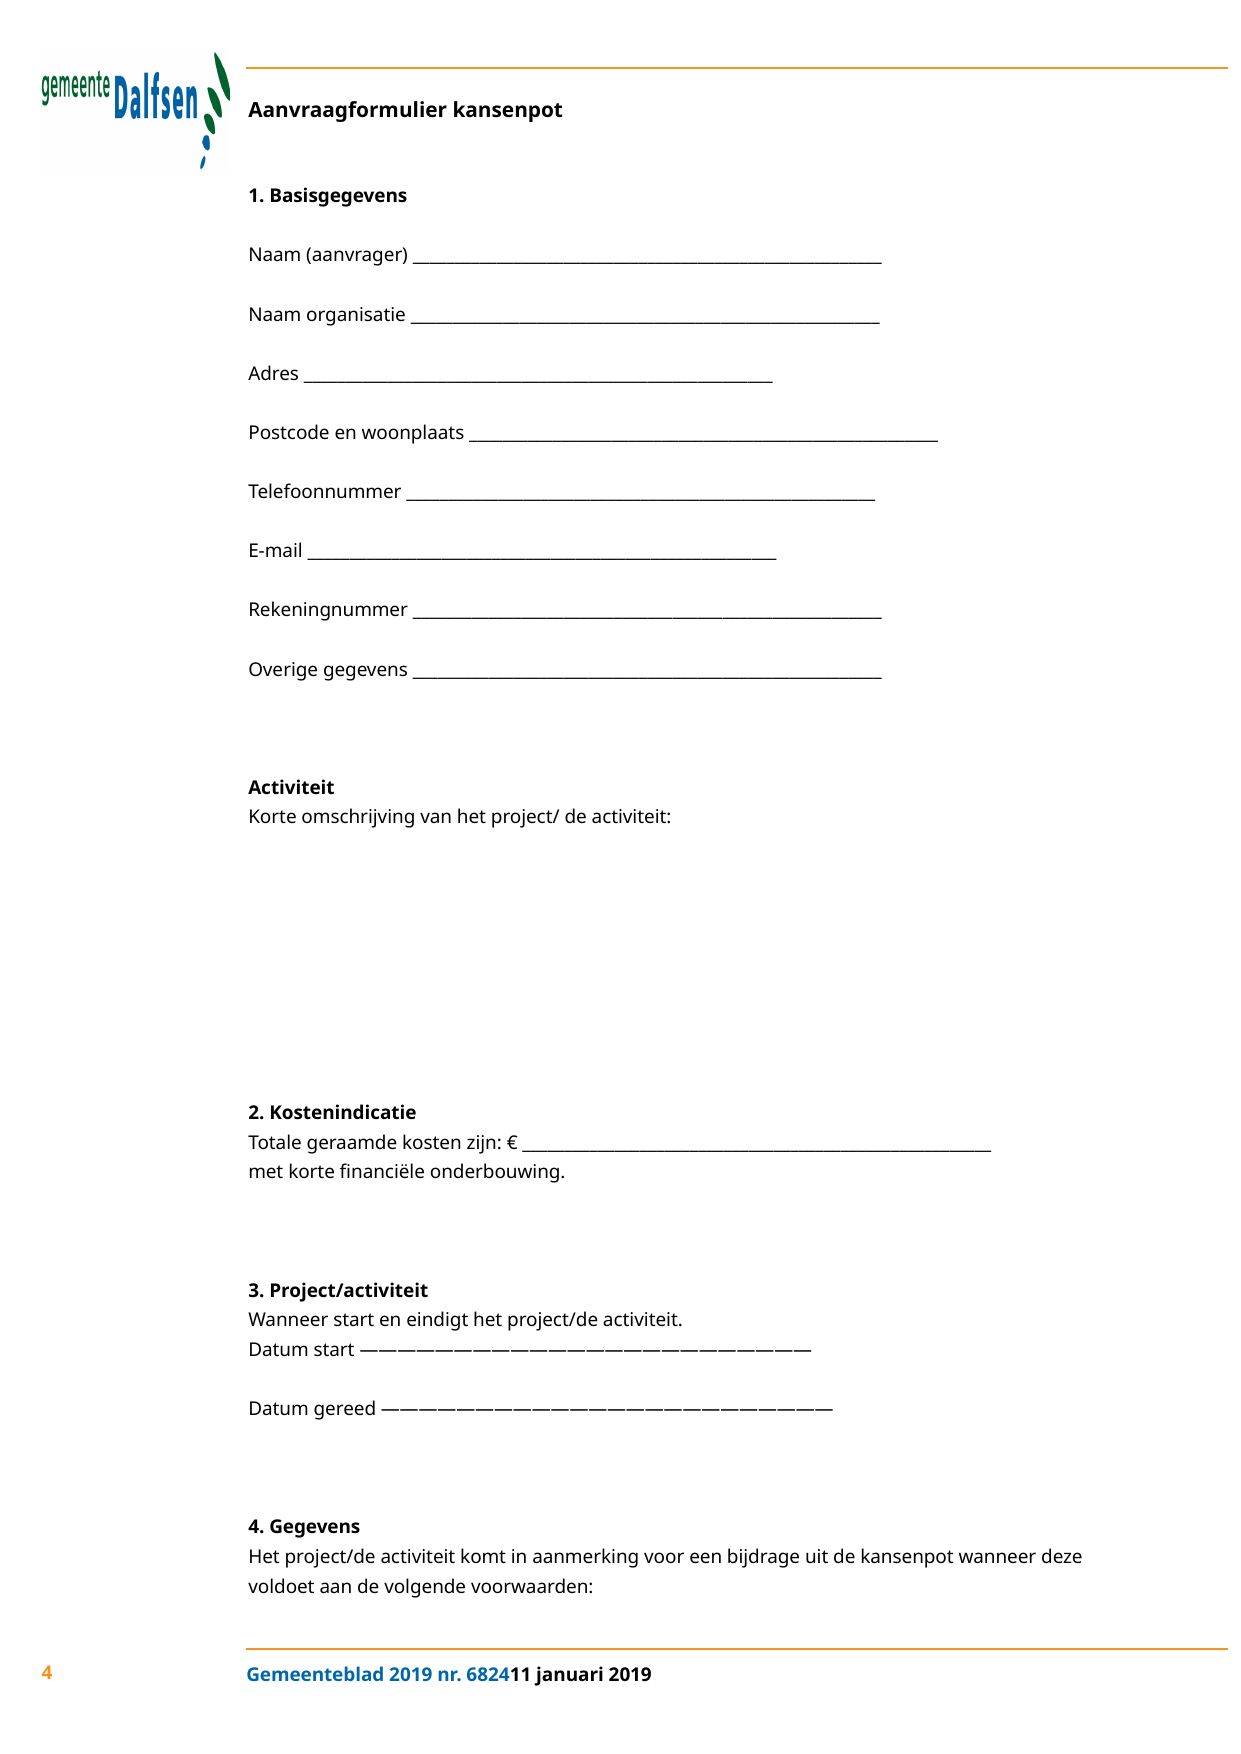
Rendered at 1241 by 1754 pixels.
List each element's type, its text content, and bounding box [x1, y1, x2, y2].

picture [41, 47, 231, 172]
text Totale geraamde kosten zijn: € ________________________________________________________ [248, 1129, 1152, 1155]
text Het project/de activiteit komt in aanmerking voor een bijdrage uit de kansenpot wanneer deze voldoet aan de volgende voorwaarden: [248, 1543, 1152, 1599]
text Adres ________________________________________________________ [248, 360, 1152, 386]
text Telefoonnummer ________________________________________________________ [248, 478, 1152, 504]
text 2. Kostenindicatie [248, 1099, 1152, 1125]
text Datum gereed ———————————————————————— [248, 1395, 1152, 1421]
text 3. Project/activiteit [248, 1277, 1152, 1303]
text Activiteit [248, 774, 1152, 800]
text Overige gegevens ________________________________________________________ [248, 656, 1152, 682]
text Postcode en woonplaats ________________________________________________________ [248, 419, 1152, 445]
text Datum start ———————————————————————— [248, 1336, 1152, 1362]
text Rekeningnummer ________________________________________________________ [248, 597, 1152, 622]
text Naam organisatie ________________________________________________________ [248, 301, 1152, 327]
text Aanvraagformulier kansenpot [248, 95, 1152, 123]
text 4. Gegevens [248, 1514, 1152, 1539]
text E-mail ________________________________________________________ [248, 537, 1152, 563]
text Wanneer start en eindigt het project/de activiteit. [248, 1307, 1152, 1332]
text 1. Basisgegevens [248, 182, 1152, 208]
text Naam (aanvrager) ________________________________________________________ [248, 242, 1152, 267]
text Korte omschrijving van het project/ de activiteit: [248, 804, 1152, 829]
text met korte financiële onderbouwing. [248, 1159, 1152, 1184]
